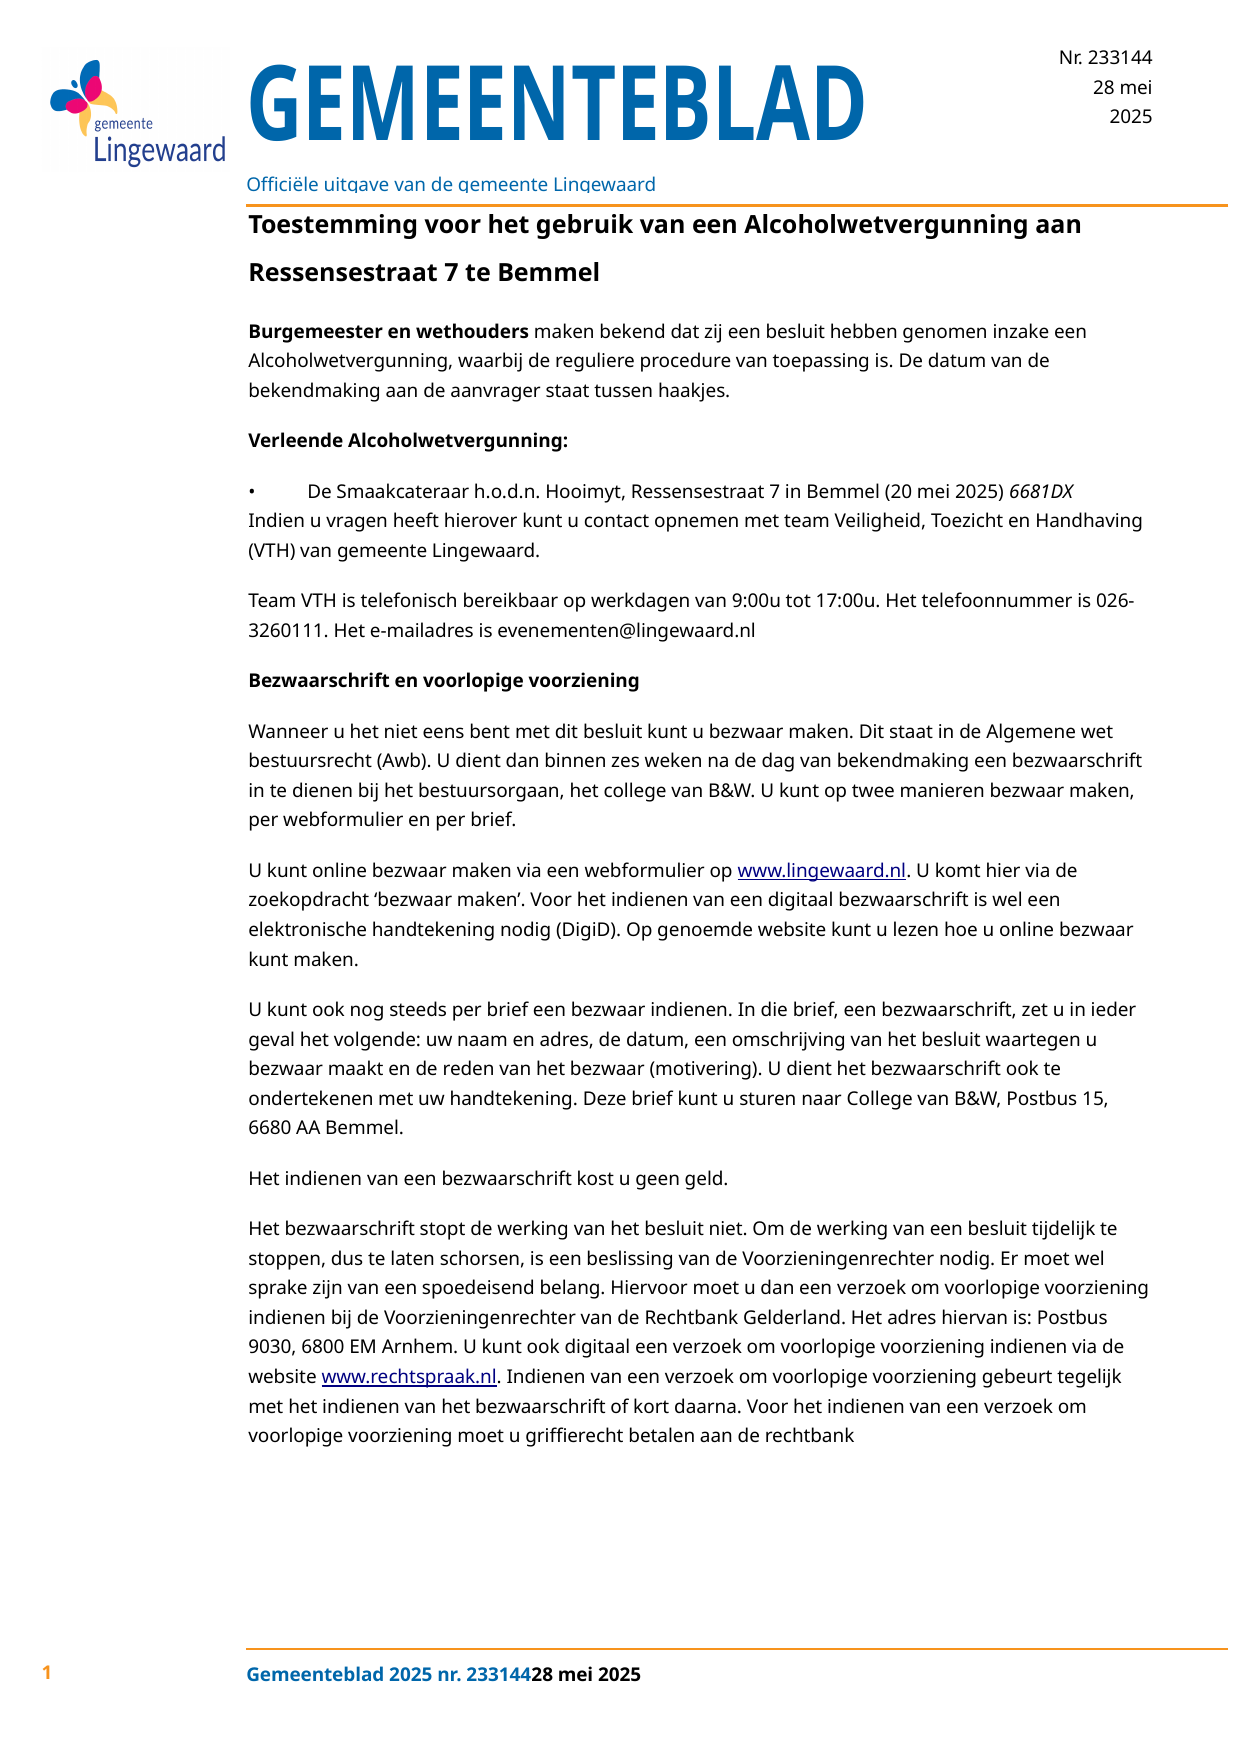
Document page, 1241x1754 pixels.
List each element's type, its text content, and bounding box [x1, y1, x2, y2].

text U kunt ook nog steeds per brief een bezwaar indienen. In die brief, een bezwaarschrift, zet u in ieder geval het volgende: uw naam en adres, de datum, een omschrijving van het besluit waartegen u bezwaar maakt en de reden van het bezwaar (motivering). U dient het bezwaarschrift ook te ondertekenen met uw handtekening. Deze brief kunt u sturen naar College van B&W, Postbus 15, 6680 AA Bemmel. [248, 996, 1152, 1140]
text Verleende Alcoholwetvergunning: [248, 427, 1152, 453]
list De Smaakcateraar h.o.d.n. Hooimyt, Ressensestraat 7 in Bemmel (20 mei 2025) 6681DX [248, 478, 1152, 504]
picture [41, 47, 231, 172]
text U kunt online bezwaar maken via een webformulier op www.lingewaard.nl. U komt hier via de zoekopdracht ‘bezwaar maken’. Voor het indienen van een digitaal bezwaarschrift is wel een elektronische handtekening nodig (DigiD). Op genoemde website kunt u lezen hoe u online bezwaar kunt maken. [248, 857, 1152, 972]
text Het bezwaarschrift stopt de werking van het besluit niet. Om de werking van een besluit tijdelijk te stoppen, dus te laten schorsen, is een beslissing van de Voorzieningenrechter nodig. Er moet wel sprake zijn van een spoedeisend belang. Hiervoor moet u dan een verzoek om voorlopige voorziening indienen bij de Voorzieningenrechter van de Rechtbank Gelderland. Het adres hiervan is: Postbus 9030, 6800 EM Arnhem. U kunt ook digitaal een verzoek om voorlopige voorziening indienen via de website www.rechtspraak.nl. Indienen van een verzoek om voorlopige voorziening gebeurt tegelijk met het indienen van het bezwaarschrift of kort daarna. Voor het indienen van een verzoek om voorlopige voorziening moet u griffierecht betalen aan de rechtbank [248, 1215, 1152, 1448]
text Burgemeester en wethouders maken bekend dat zij een besluit hebben genomen inzake een Alcoholwetvergunning, waarbij de reguliere procedure van toepassing is. De datum van de bekendmaking aan de aanvrager staat tussen haakjes. [248, 318, 1152, 403]
text Toestemming voor het gebruik van een Alcoholwetvergunning aan Ressensestraat 7 te Bemmel [248, 207, 1152, 288]
text Team VTH is telefonisch bereikbaar op werkdagen van 9:00u tot 17:00u. Het telefoonnummer is 026-3260111. Het e-mailadres is evenementen@lingewaard.nl [248, 587, 1152, 643]
text Bezwaarschrift en voorlopige voorziening [248, 667, 1152, 693]
text Wanneer u het niet eens bent met dit besluit kunt u bezwaar maken. Dit staat in de Algemene wet bestuursrecht (Awb). U dient dan binnen zes weken na de dag van bekendmaking een bezwaarschrift in te dienen bij het bestuursorgaan, het college van B&W. U kunt op twee manieren bezwaar maken, per webformulier en per brief. [248, 718, 1152, 832]
text Indien u vragen heeft hierover kunt u contact opnemen met team Veiligheid, Toezicht en Handhaving (VTH) van gemeente Lingewaard. [248, 507, 1152, 563]
text Het indienen van een bezwaarschrift kost u geen geld. [248, 1165, 1152, 1191]
